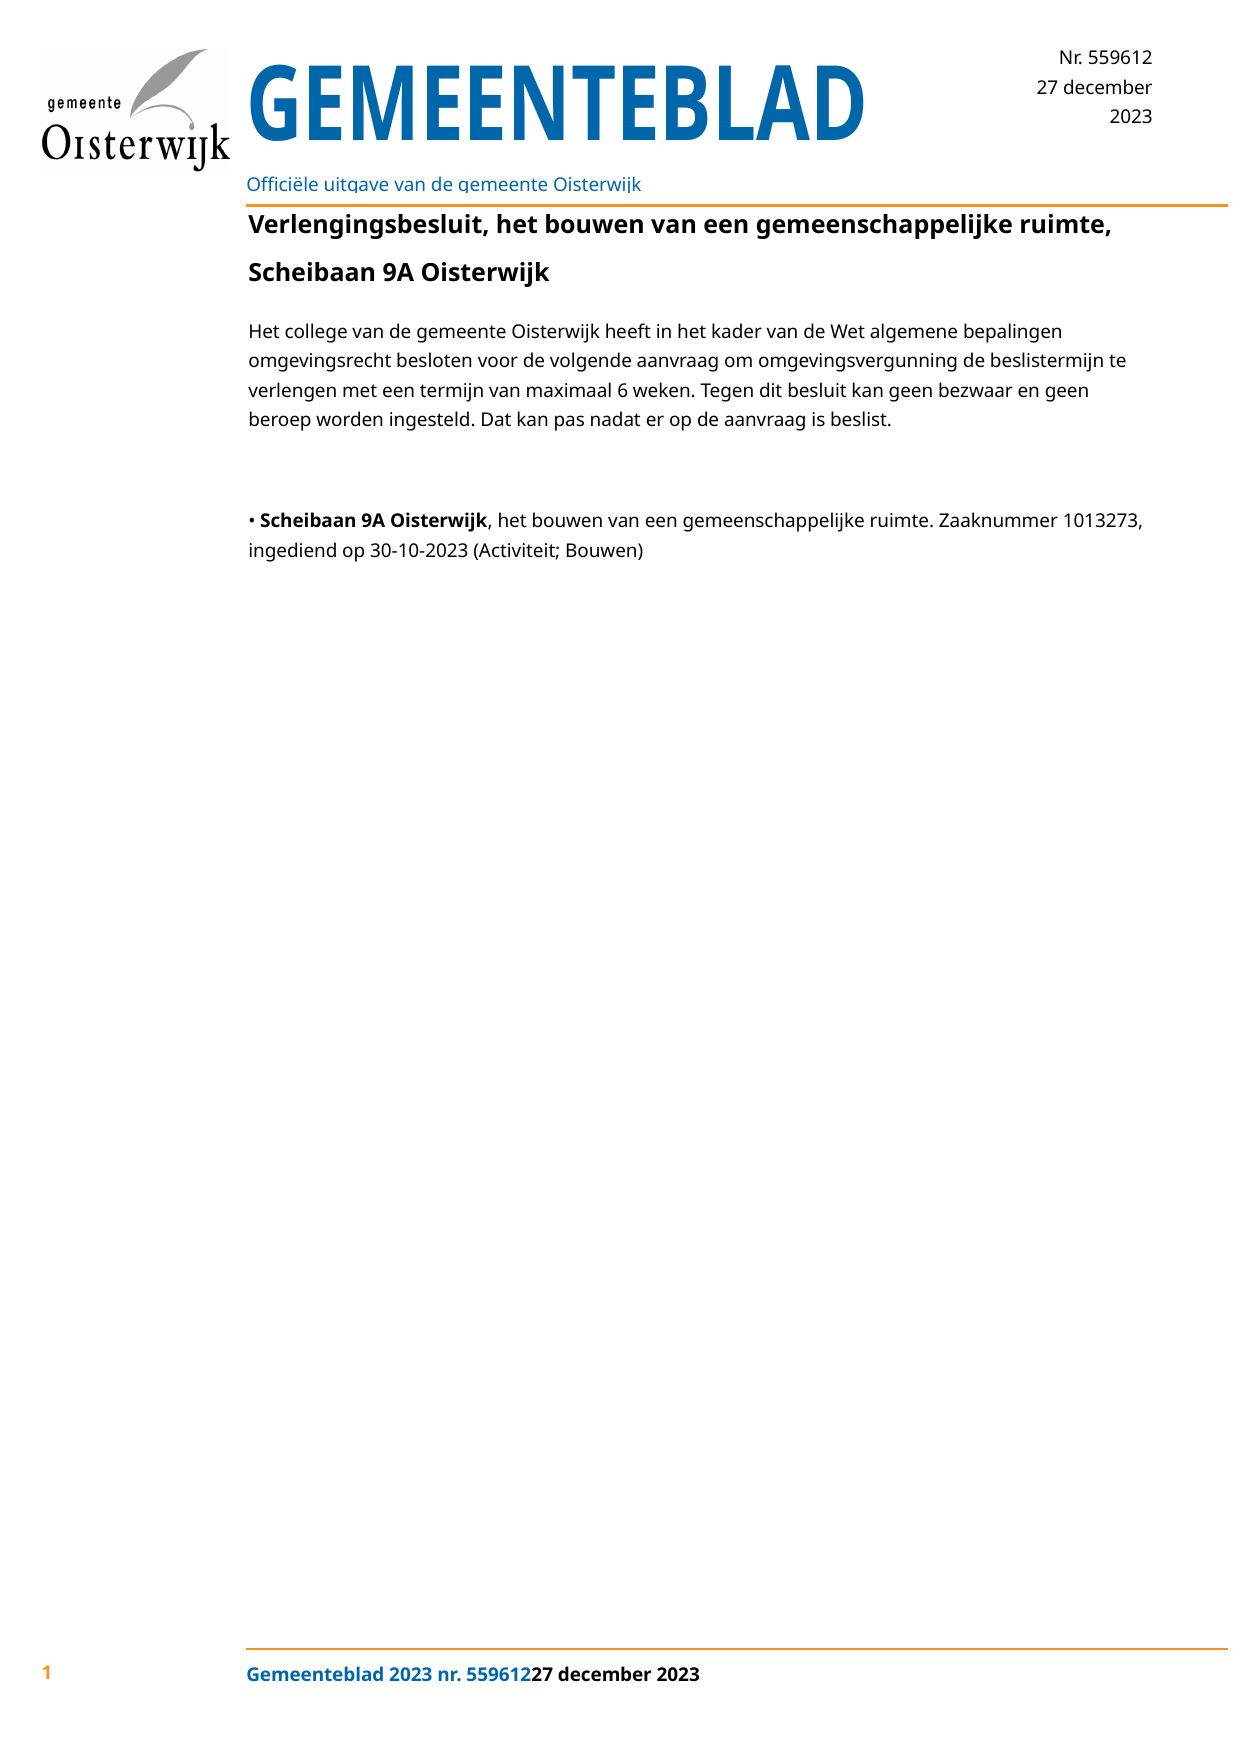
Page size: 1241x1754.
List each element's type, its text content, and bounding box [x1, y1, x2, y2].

text Het college van de gemeente Oisterwijk heeft in het kader van de Wet algemene bepalingen omgevingsrecht besloten voor de volgende aanvraag om omgevingsvergunning de beslistermijn te verlengen met een termijn van maximaal 6 weken. Tegen dit besluit kan geen bezwaar en geen beroep worden ingesteld. Dat kan pas nadat er op de aanvraag is beslist. [248, 318, 1152, 432]
text Verlengingsbesluit, het bouwen van een gemeenschappelijke ruimte, Scheibaan 9A Oisterwijk [248, 207, 1152, 288]
text • Scheibaan 9A Oisterwijk, het bouwen van een gemeenschappelijke ruimte. Zaaknummer 1013273, ingediend op 30-10-2023 (Activiteit; Bouwen) [248, 507, 1152, 563]
picture [41, 47, 231, 172]
